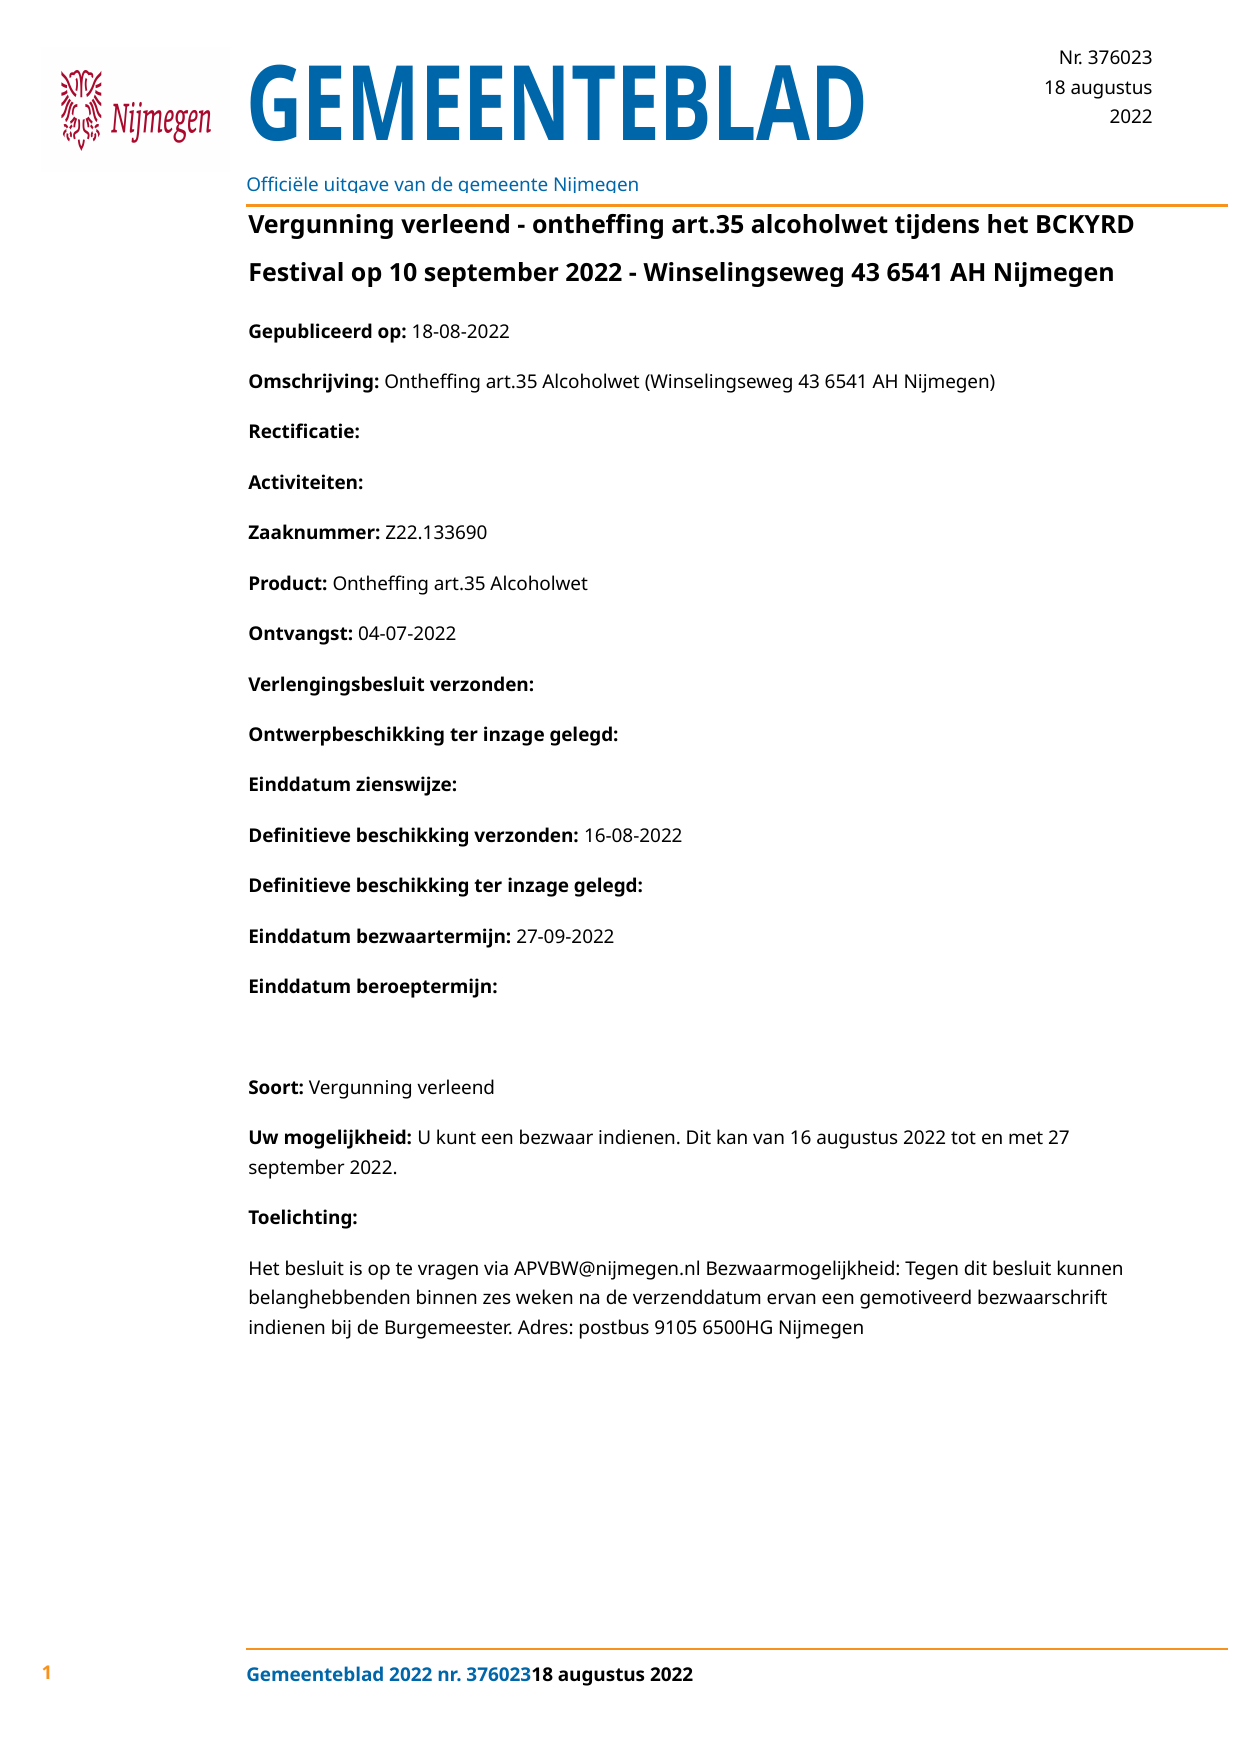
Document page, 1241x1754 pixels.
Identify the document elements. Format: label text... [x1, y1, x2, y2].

text Einddatum zienswijze: [248, 772, 1152, 797]
text Activiteiten: [248, 469, 1152, 495]
picture [41, 47, 231, 172]
text Rectificatie: [248, 419, 1152, 444]
text Gepubliceerd op: 18-08-2022 [248, 318, 1152, 344]
text Zaaknummer: Z22.133690 [248, 519, 1152, 545]
text Uw mogelijkheid: U kunt een bezwaar indienen. Dit kan van 16 augustus 2022 tot en met 27 september 2022. [248, 1124, 1152, 1180]
text Verlengingsbesluit verzonden: [248, 671, 1152, 697]
text Einddatum beroeptermijn: [248, 973, 1152, 999]
text Omschrijving: Ontheffing art.35 Alcoholwet (Winselingseweg 43 6541 AH Nijmegen) [248, 368, 1152, 394]
text Product: Ontheffing art.35 Alcoholwet [248, 570, 1152, 596]
text Het besluit is op te vragen via APVBW@nijmegen.nl Bezwaarmogelijkheid: Tegen dit besluit kunnen belanghebbenden binnen zes weken na de verzenddatum ervan een gemotiveerd bezwaarschrift indienen bij de Burgemeester. Adres: postbus 9105 6500HG Nijmegen [248, 1255, 1152, 1340]
text Toelichting: [248, 1204, 1152, 1230]
text Definitieve beschikking verzonden: 16-08-2022 [248, 822, 1152, 848]
text Vergunning verleend - ontheffing art.35 alcoholwet tijdens het BCKYRD Festival op 10 september 2022 - Winselingseweg 43 6541 AH Nijmegen [248, 207, 1152, 288]
text Ontvangst: 04-07-2022 [248, 620, 1152, 646]
text Soort: Vergunning verleend [248, 1074, 1152, 1100]
text Ontwerpbeschikking ter inzage gelegd: [248, 721, 1152, 747]
text Definitieve beschikking ter inzage gelegd: [248, 872, 1152, 898]
text Einddatum bezwaartermijn: 27-09-2022 [248, 923, 1152, 949]
